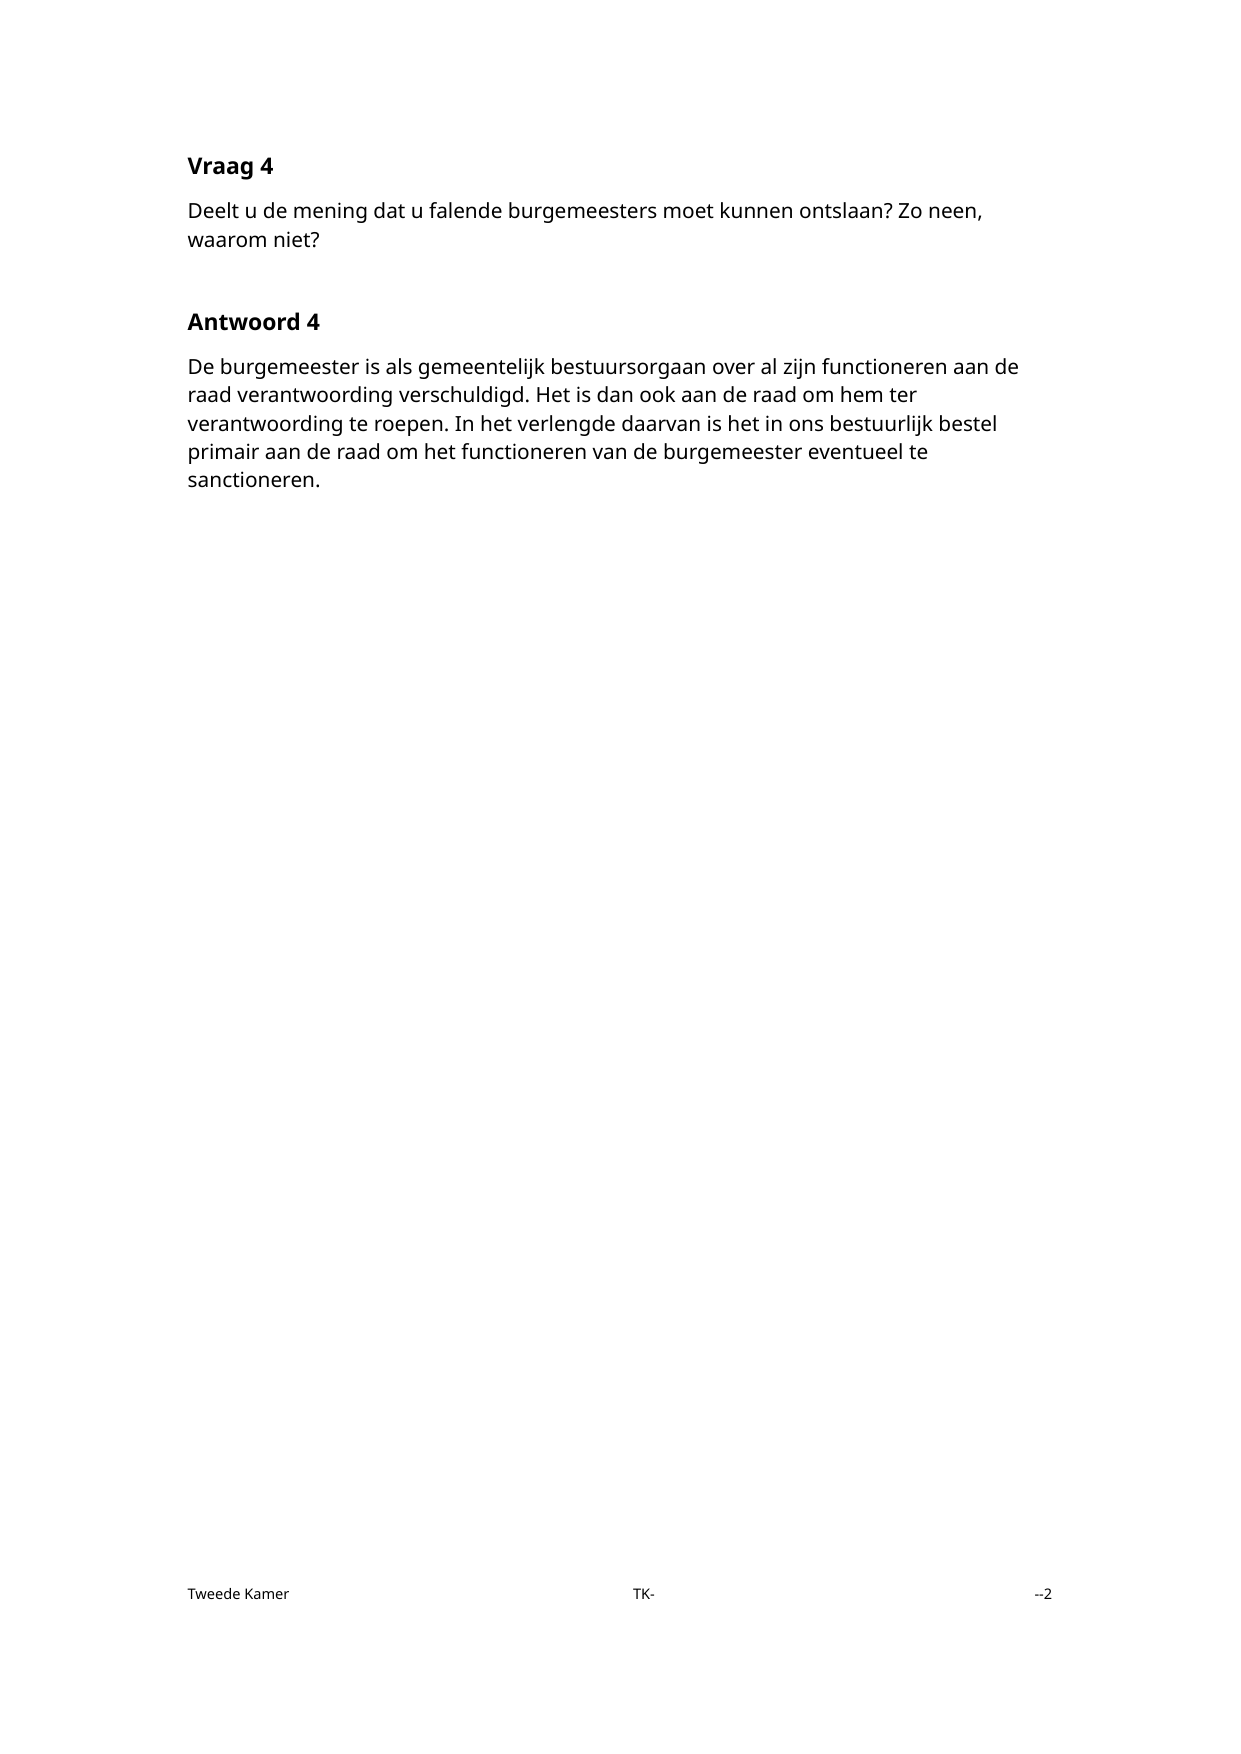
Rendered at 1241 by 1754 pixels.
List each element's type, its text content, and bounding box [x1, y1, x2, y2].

text Deelt u de mening dat u falende burgemeesters moet kunnen ontslaan? Zo neen, waarom niet? [187, 196, 1053, 253]
text De burgemeester is als gemeentelijk bestuursorgaan over al zijn functioneren aan de raad verantwoording verschuldigd. Het is dan ook aan de raad om hem ter verantwoording te roepen. In het verlengde daarvan is het in ons bestuurlijk bestel primair aan de raad om het functioneren van de burgemeester eventueel te sanctioneren. [187, 352, 1053, 494]
subtitle Vraag 4 [187, 150, 1053, 181]
subtitle Antwoord 4 [187, 306, 1053, 337]
